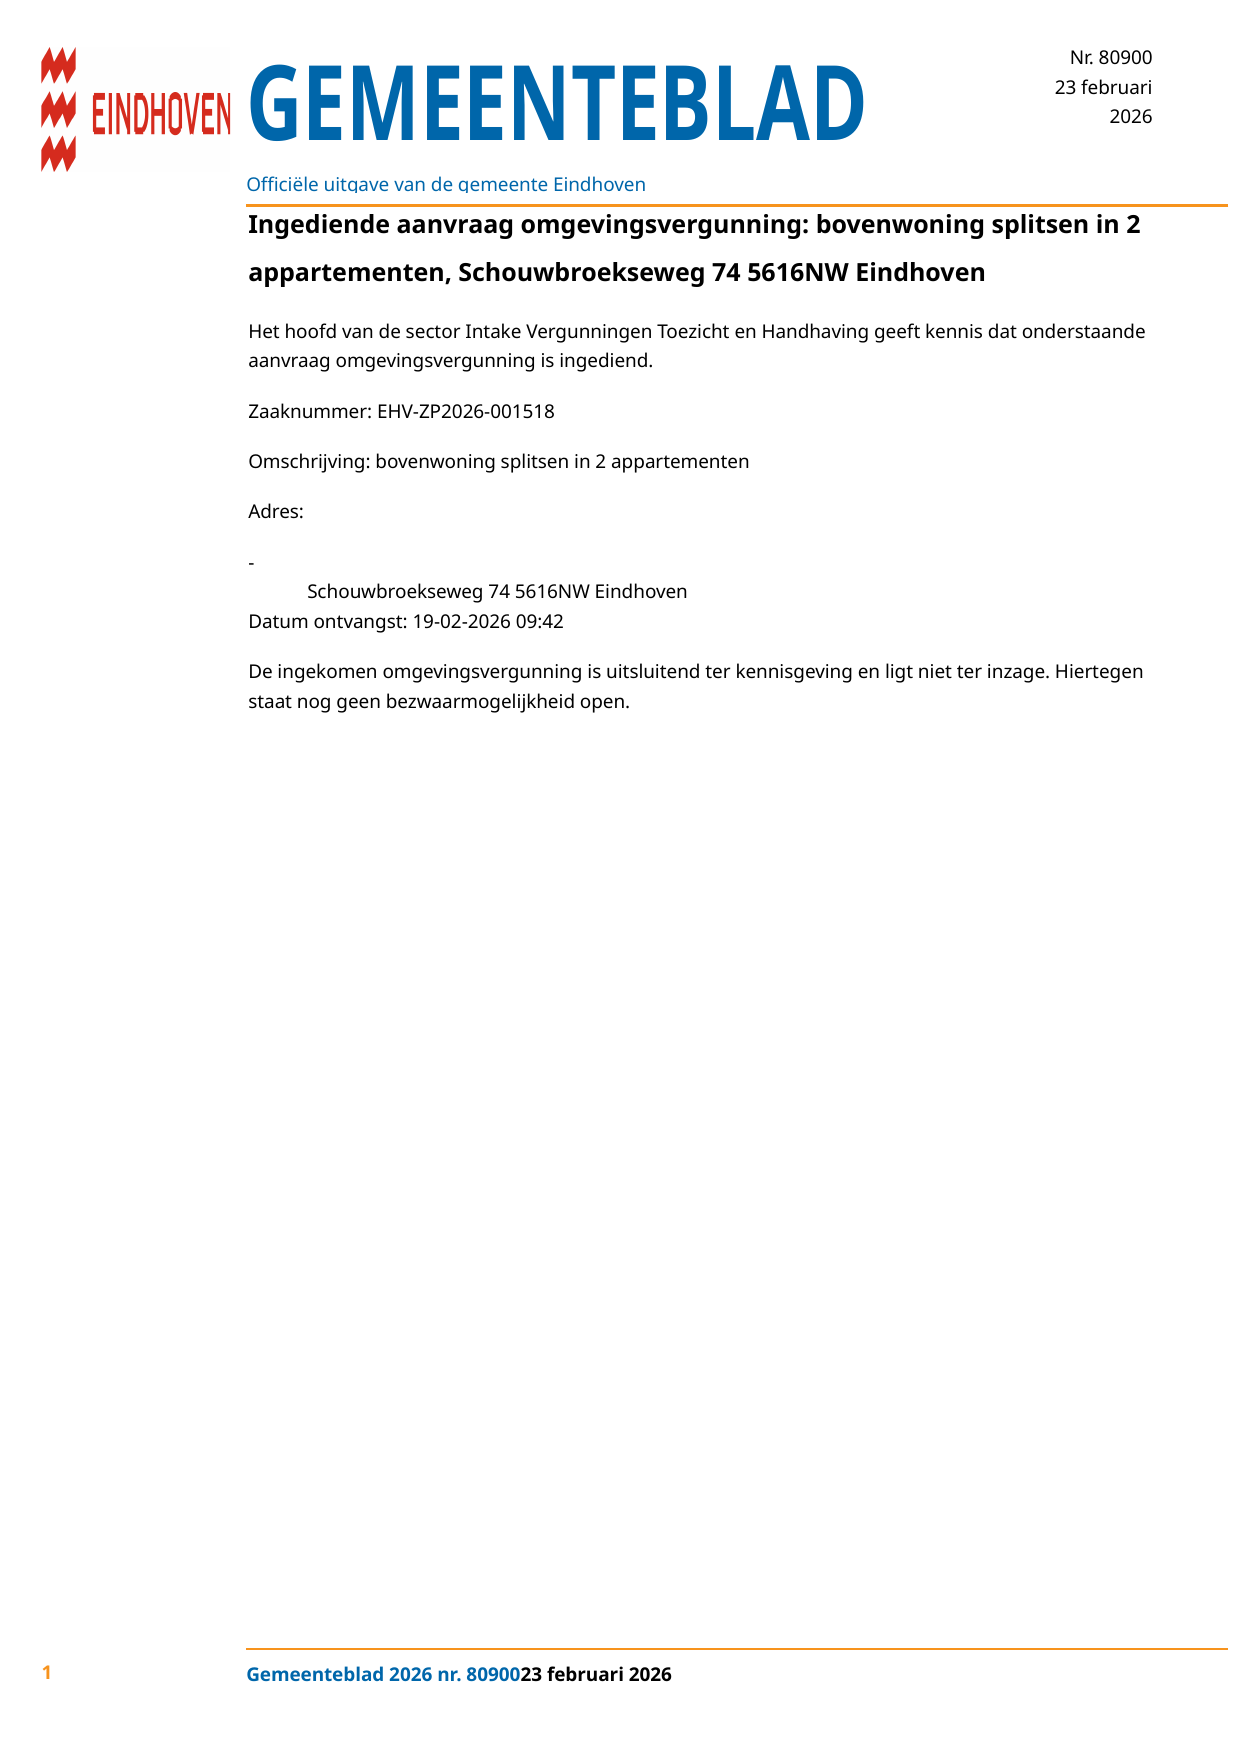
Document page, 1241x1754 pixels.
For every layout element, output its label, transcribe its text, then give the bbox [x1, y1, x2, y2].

text Ingediende aanvraag omgevingsvergunning: bovenwoning splitsen in 2 appartementen, Schouwbroekseweg 74 5616NW Eindhoven [248, 207, 1152, 288]
list Schouwbroekseweg 74 5616NW Eindhoven [248, 579, 1152, 604]
text Datum ontvangst: 19-02-2026 09:42 [248, 608, 1152, 634]
picture [41, 47, 231, 172]
text Omschrijving: bovenwoning splitsen in 2 appartementen [248, 448, 1152, 474]
text De ingekomen omgevingsvergunning is uitsluitend ter kennisgeving en ligt niet ter inzage. Hiertegen staat nog geen bezwaarmogelijkheid open. [248, 659, 1152, 714]
text Het hoofd van de sector Intake Vergunningen Toezicht en Handhaving geeft kennis dat onderstaande aanvraag omgevingsvergunning is ingediend. [248, 318, 1152, 373]
text Adres: [248, 499, 1152, 524]
text Zaaknummer: EHV-ZP2026-001518 [248, 398, 1152, 424]
